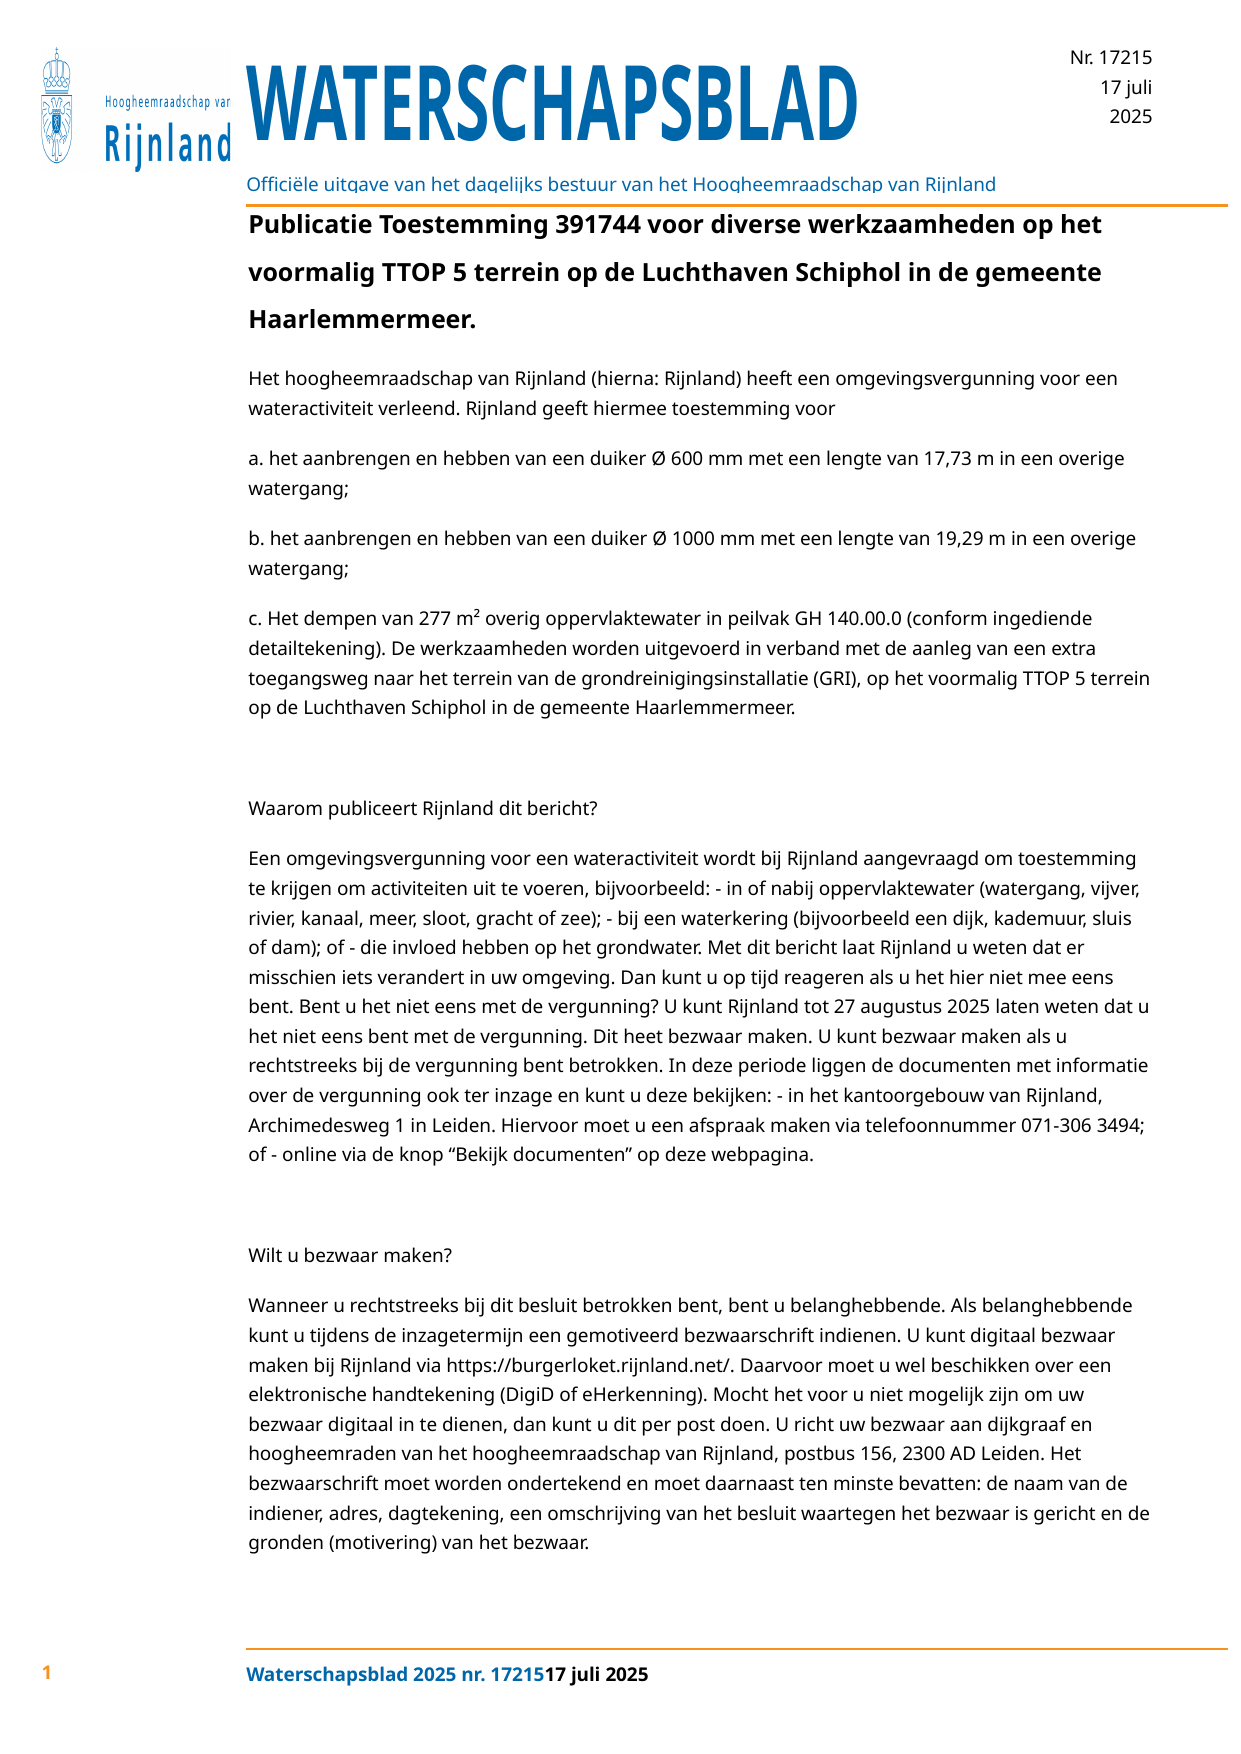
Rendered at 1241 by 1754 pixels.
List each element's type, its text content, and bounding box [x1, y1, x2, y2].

text Waarom publiceert Rijnland dit bericht? [248, 795, 1152, 821]
text Wanneer u rechtstreeks bij dit besluit betrokken bent, bent u belanghebbende. Als belanghebbende kunt u tijdens de inzagetermijn een gemotiveerd bezwaarschrift indienen. U kunt digitaal bezwaar maken bij Rijnland via https://burgerloket.rijnland.net/. Daarvoor moet u wel beschikken over een elektronische handtekening (DigiD of eHerkenning). Mocht het voor u niet mogelijk zijn om uw bezwaar digitaal in te dienen, dan kunt u dit per post doen. U richt uw bezwaar aan dijkgraaf en hoogheemraden van het hoogheemraadschap van Rijnland, postbus 156, 2300 AD Leiden. Het bezwaarschrift moet worden ondertekend en moet daarnaast ten minste bevatten: de naam van de indiener, adres, dagtekening, een omschrijving van het besluit waartegen het bezwaar is gericht en de gronden (motivering) van het bezwaar. [248, 1293, 1152, 1555]
text Publicatie Toestemming 391744 voor diverse werkzaamheden op het voormalig TTOP 5 terrein op de Luchthaven Schiphol in de gemeente Haarlemmermeer. [248, 207, 1152, 336]
picture [41, 47, 231, 172]
text Het hoogheemraadschap van Rijnland (hierna: Rijnland) heeft een omgevingsvergunning voor een wateractiviteit verleend. Rijnland geeft hiermee toestemming voor [248, 366, 1152, 421]
text Een omgevingsvergunning voor een wateractiviteit wordt bij Rijnland aangevraagd om toestemming te krijgen om activiteiten uit te voeren, bijvoorbeeld: - in of nabij oppervlaktewater (watergang, vijver, rivier, kanaal, meer, sloot, gracht of zee); - bij een waterkering (bijvoorbeeld een dijk, kademuur, sluis of dam); of - die invloed hebben op het grondwater. Met dit bericht laat Rijnland u weten dat er misschien iets verandert in uw omgeving. Dan kunt u op tijd reageren als u het hier niet mee eens bent. Bent u het niet eens met de vergunning? U kunt Rijnland tot 27 augustus 2025 laten weten dat u het niet eens bent met de vergunning. Dit heet bezwaar maken. U kunt bezwaar maken als u rechtstreeks bij de vergunning bent betrokken. In deze periode liggen de documenten met informatie over de vergunning ook ter inzage en kunt u deze bekijken: - in het kantoorgebouw van Rijnland, Archimedesweg 1 in Leiden. Hiervoor moet u een afspraak maken via telefoonnummer 071-306 3494; of - online via de knop “Bekijk documenten” op deze webpagina. [248, 846, 1152, 1167]
text a. het aanbrengen en hebben van een duiker Ø 600 mm met een lengte van 17,73 m in een overige watergang; [248, 446, 1152, 501]
text c. Het dempen van 277 m² overig oppervlaktewater in peilvak GH 140.00.0 (conform ingediende detailtekening). De werkzaamheden worden uitgevoerd in verband met de aanleg van een extra toegangsweg naar het terrein van de grondreinigingsinstallatie (GRI), op het voormalig TTOP 5 terrein op de Luchthaven Schiphol in de gemeente Haarlemmermeer. [248, 606, 1152, 720]
text b. het aanbrengen en hebben van een duiker Ø 1000 mm met een lengte van 19,29 m in een overige watergang; [248, 526, 1152, 581]
text Wilt u bezwaar maken? [248, 1242, 1152, 1268]
